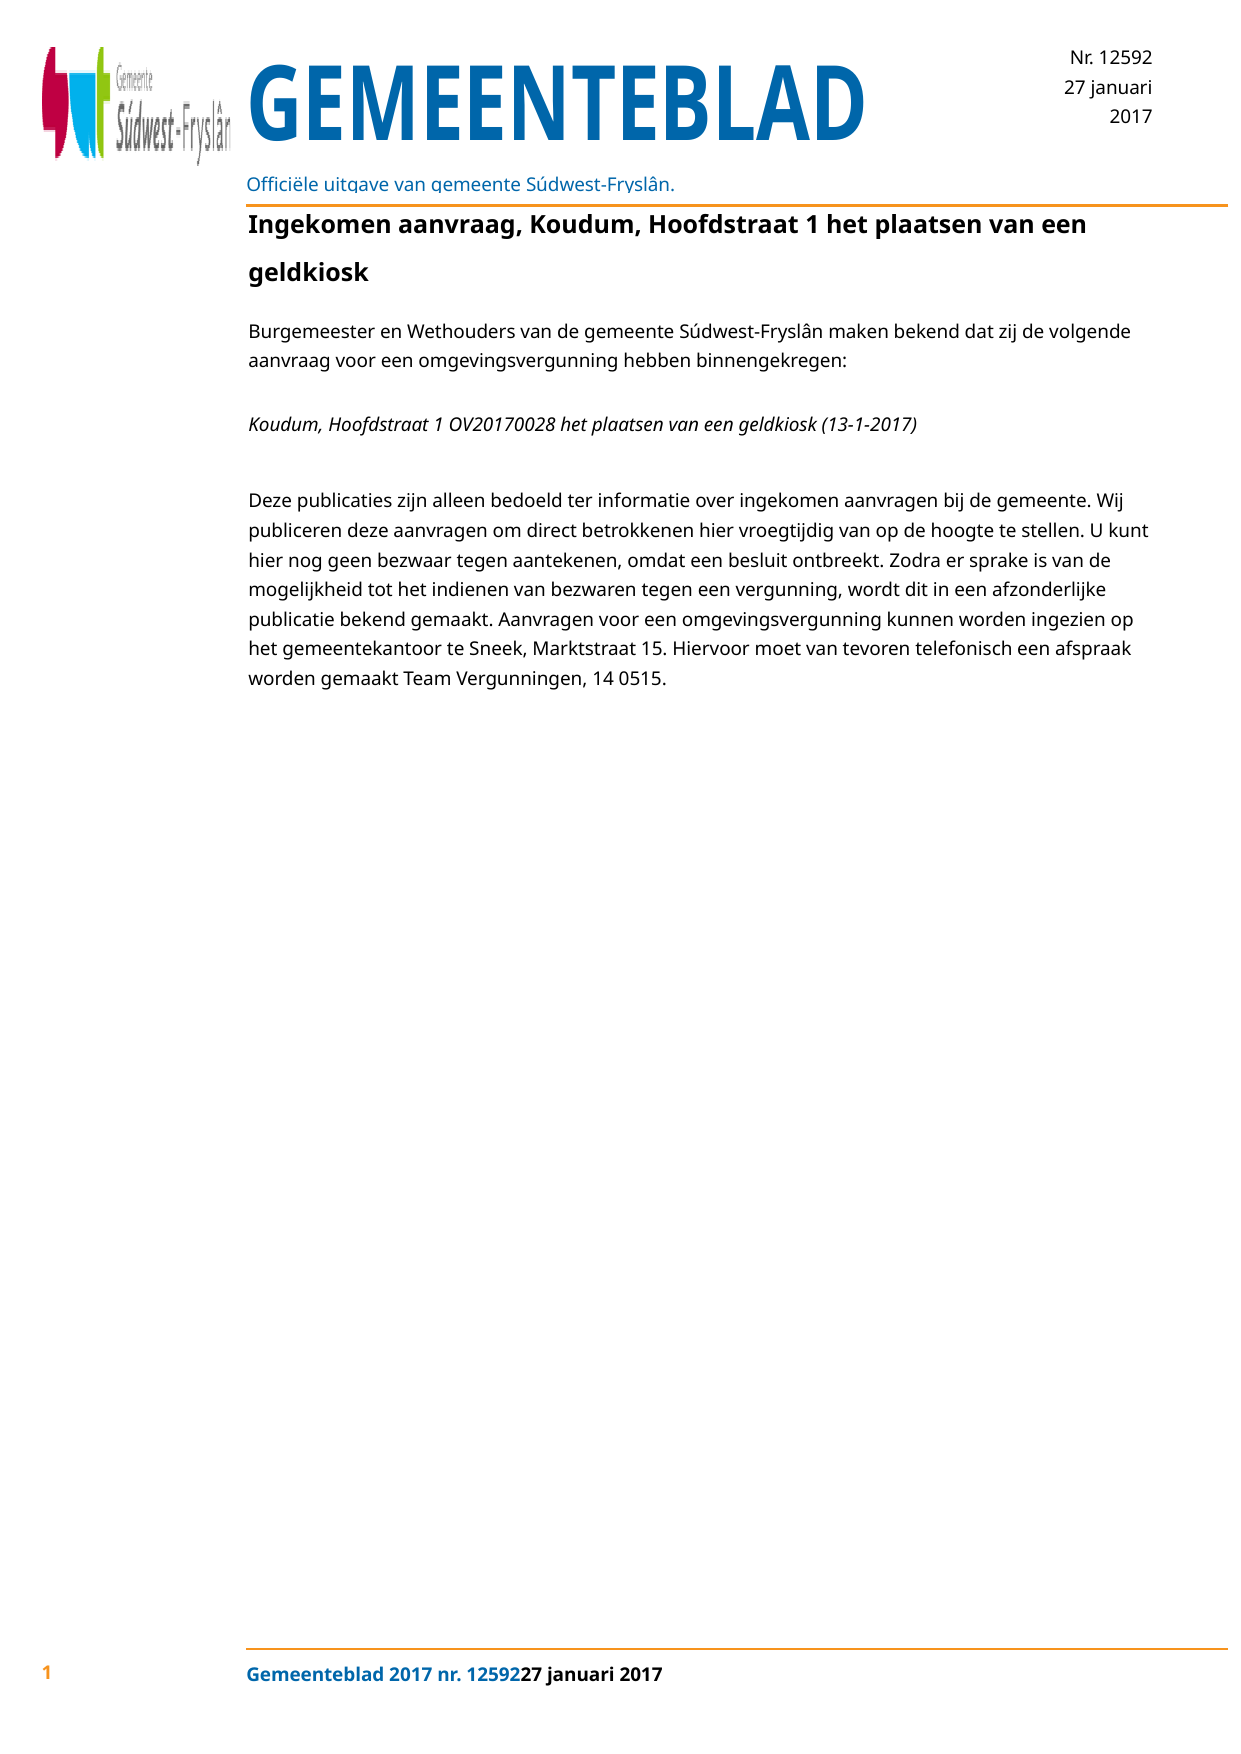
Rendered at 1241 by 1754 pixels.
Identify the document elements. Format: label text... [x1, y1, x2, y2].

text Ingekomen aanvraag, Koudum, Hoofdstraat 1 het plaatsen van een geldkiosk [248, 207, 1152, 288]
picture [41, 47, 231, 172]
text Deze publicaties zijn alleen bedoeld ter informatie over ingekomen aanvragen bij de gemeente. Wij publiceren deze aanvragen om direct betrokkenen hier vroegtijdig van op de hoogte te stellen. U kunt hier nog geen bezwaar tegen aantekenen, omdat een besluit ontbreekt. Zodra er sprake is van de mogelijkheid tot het indienen van bezwaren tegen een vergunning, wordt dit in een afzonderlijke publicatie bekend gemaakt. Aanvragen voor een omgevingsvergunning kunnen worden ingezien op het gemeentekantoor te Sneek, Marktstraat 15. Hiervoor moet van tevoren telefonisch een afspraak worden gemaakt Team Vergunningen, 14 0515. [248, 488, 1152, 691]
text Koudum, Hoofdstraat 1 OV20170028 het plaatsen van een geldkiosk (13-1-2017) [248, 411, 1152, 437]
text Burgemeester en Wethouders van de gemeente Súdwest-Fryslân maken bekend dat zij de volgende aanvraag voor een omgevingsvergunning hebben binnengekregen: [248, 318, 1152, 373]
